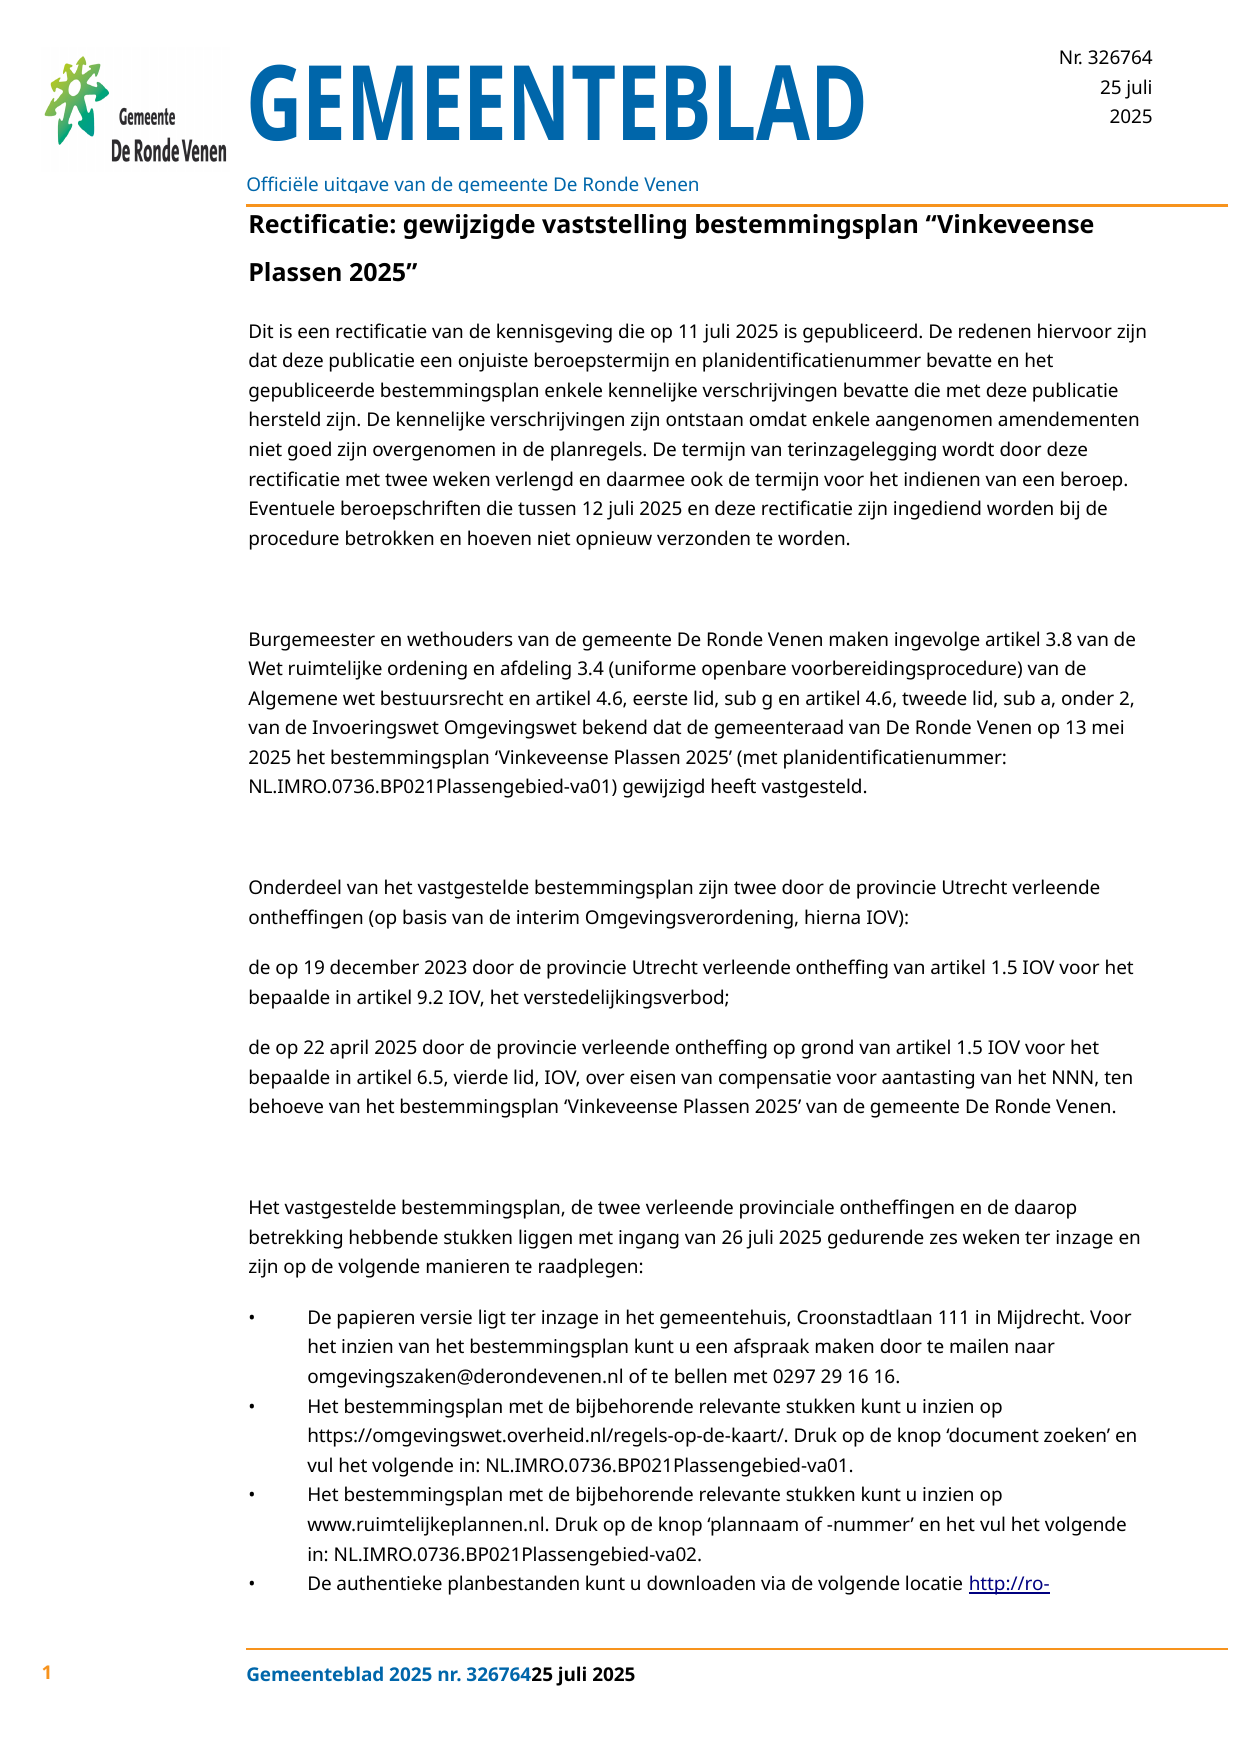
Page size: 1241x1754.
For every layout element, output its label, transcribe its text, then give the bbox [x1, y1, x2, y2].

list De authentieke planbestanden kunt u downloaden via de volgende locatie http://ro- [248, 1570, 1152, 1596]
text Burgemeester en wethouders van de gemeente De Ronde Venen maken ingevolge artikel 3.8 van de Wet ruimtelijke ordening en afdeling 3.4 (uniforme openbare voorbereidingsprocedure) van de Algemene wet bestuursrecht en artikel 4.6, eerste lid, sub g en artikel 4.6, tweede lid, sub a, onder 2, van de Invoeringswet Omgevingswet bekend dat de gemeenteraad van De Ronde Venen op 13 mei 2025 het bestemmingsplan ‘Vinkeveense Plassen 2025’ (met planidentificatienummer: NL.IMRO.0736.BP021Plassengebied-va01) gewijzigd heeft vastgesteld. [248, 626, 1152, 799]
picture [41, 47, 231, 172]
list Het bestemmingsplan met de bijbehorende relevante stukken kunt u inzien op www.ruimtelijkeplannen.nl. Druk op de knop ‘plannaam of -nummer’ en het vul het volgende in: NL.IMRO.0736.BP021Plassengebied-va02. [248, 1482, 1152, 1567]
text de op 22 april 2025 door de provincie verleende ontheffing op grond van artikel 1.5 IOV voor het bepaalde in artikel 6.5, vierde lid, IOV, over eisen van compensatie voor aantasting van het NNN, ten behoeve van het bestemmingsplan ‘Vinkeveense Plassen 2025’ van de gemeente De Ronde Venen. [248, 1034, 1152, 1119]
text Rectificatie: gewijzigde vaststelling bestemmingsplan “Vinkeveense Plassen 2025” [248, 207, 1152, 288]
text Dit is een rectificatie van de kennisgeving die op 11 juli 2025 is gepubliceerd. De redenen hiervoor zijn dat deze publicatie een onjuiste beroepstermijn en planidentificatienummer bevatte en het gepubliceerde bestemmingsplan enkele kennelijke verschrijvingen bevatte die met deze publicatie hersteld zijn. De kennelijke verschrijvingen zijn ontstaan omdat enkele aangenomen amendementen niet goed zijn overgenomen in de planregels. De termijn van terinzagelegging wordt door deze rectificatie met twee weken verlengd en daarmee ook de termijn voor het indienen van een beroep. Eventuele beroepschriften die tussen 12 juli 2025 en deze rectificatie zijn ingediend worden bij de procedure betrokken en hoeven niet opnieuw verzonden te worden. [248, 318, 1152, 551]
list De papieren versie ligt ter inzage in het gemeentehuis, Croonstadtlaan 111 in Mijdrecht. Voor het inzien van het bestemmingsplan kunt u een afspraak maken door te mailen naar omgevingszaken@derondevenen.nl of te bellen met 0297 29 16 16. [248, 1304, 1152, 1389]
text de op 19 december 2023 door de provincie Utrecht verleende ontheffing van artikel 1.5 IOV voor het bepaalde in artikel 9.2 IOV, het verstedelijkingsverbod; [248, 954, 1152, 1010]
text Onderdeel van het vastgestelde bestemmingsplan zijn twee door de provincie Utrecht verleende ontheffingen (op basis van de interim Omgevingsverordening, hierna IOV): [248, 874, 1152, 930]
text Het vastgestelde bestemmingsplan, de twee verleende provinciale ontheffingen en de daarop betrekking hebbende stukken liggen met ingang van 26 juli 2025 gedurende zes weken ter inzage en zijn op de volgende manieren te raadplegen: [248, 1194, 1152, 1279]
list Het bestemmingsplan met de bijbehorende relevante stukken kunt u inzien op https://omgevingswet.overheid.nl/regels-op-de-kaart/. Druk op de knop ‘document zoeken’ en vul het volgende in: NL.IMRO.0736.BP021Plassengebied-va01. [248, 1393, 1152, 1478]
